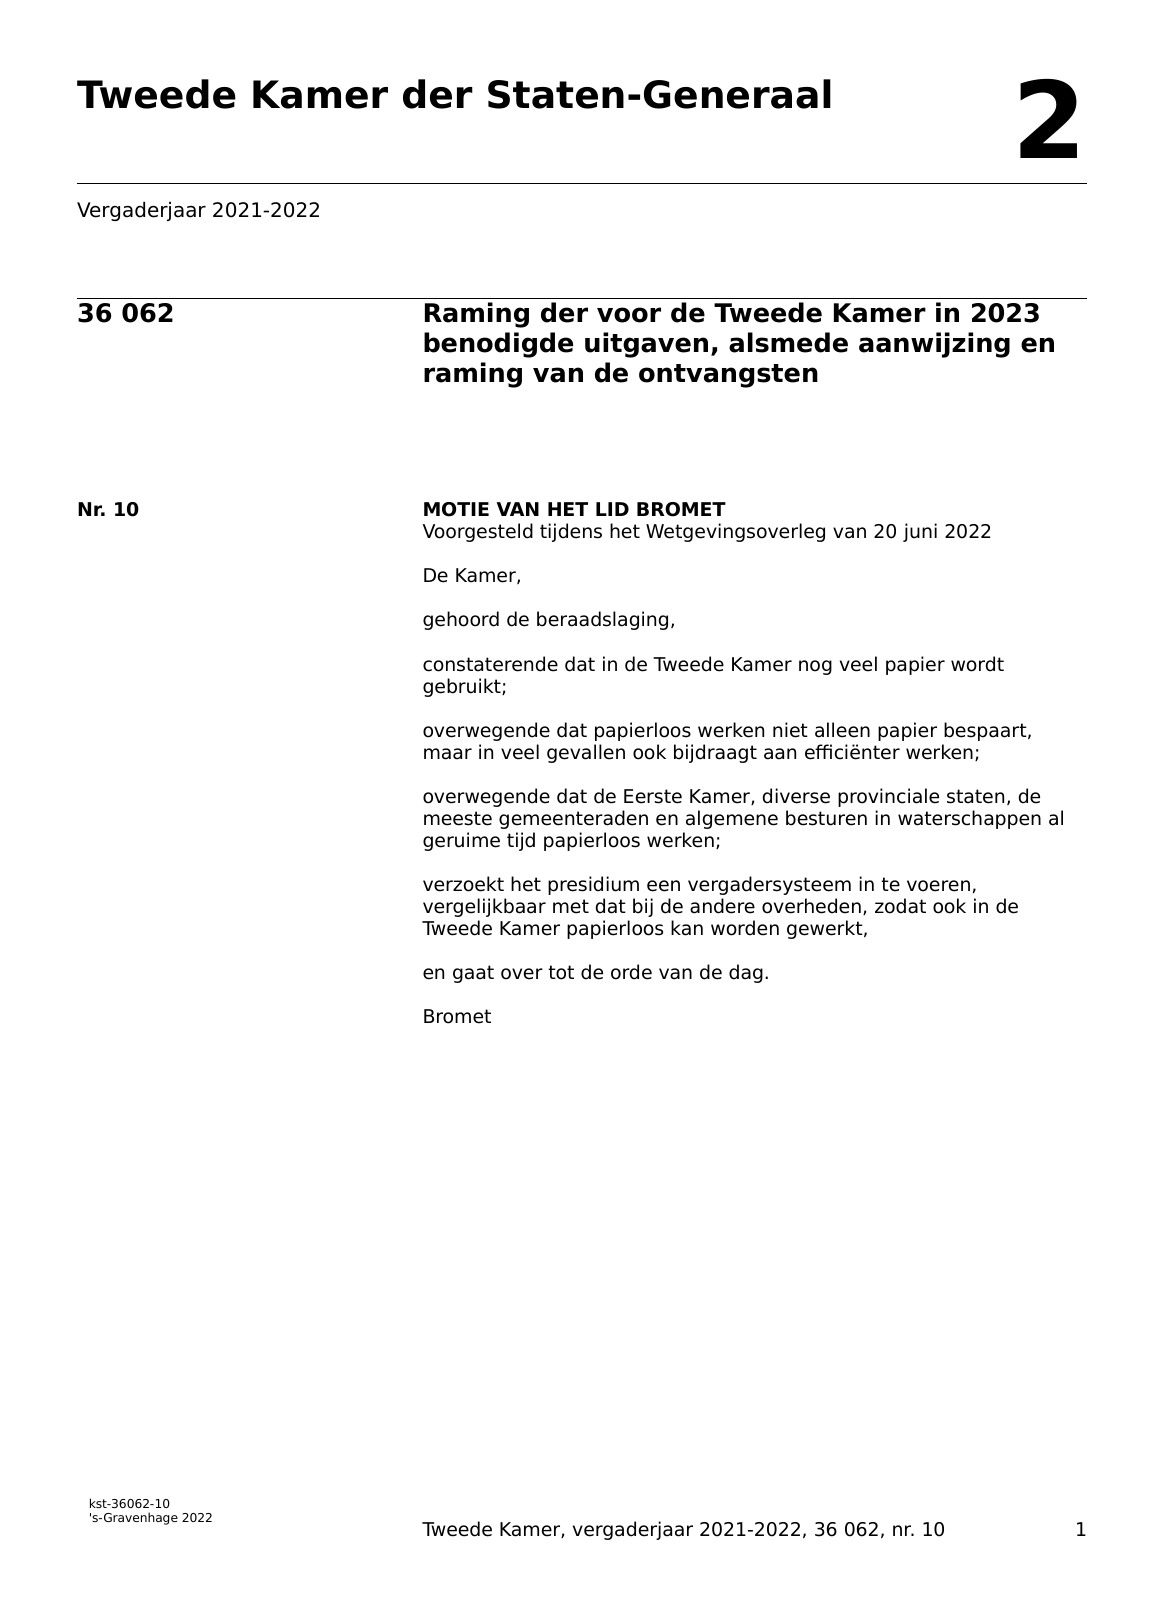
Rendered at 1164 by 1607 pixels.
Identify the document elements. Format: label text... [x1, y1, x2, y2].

text overwegende dat de Eerste Kamer, diverse provinciale staten, de meeste gemeenteraden en algemene besturen in waterschappen al geruime tijd papierloos werken; [422, 786, 1087, 852]
text kst-36062-10 [88, 1497, 323, 1511]
subtitle 36 062 Raming der voor de Tweede Kamer in 2023 benodigde uitgaven, alsmede aanwijzing en raming van de ontvangsten [77, 299, 1087, 388]
table_header Tweede Kamer der Staten-Generaal [77, 59, 886, 183]
text Voorgesteld tijdens het Wetgevingsoverleg van 20 juni 2022 [422, 521, 1087, 543]
text constaterende dat in de Tweede Kamer nog veel papier wordt gebruikt; [422, 653, 1087, 697]
text overwegende dat papierloos werken niet alleen papier bespaart, maar in veel gevallen ook bijdraagt aan efficiënter werken; [422, 720, 1087, 764]
text gehoord de beraadslaging, [422, 609, 1087, 631]
text en gaat over tot de orde van de dag. [422, 962, 1087, 984]
text 's-Gravenhage 2022 [88, 1511, 323, 1525]
text De Kamer, [422, 565, 1087, 587]
text Bromet [422, 1006, 1087, 1028]
text verzoekt het presidium een vergadersysteem in te voeren, vergelijkbaar met dat bij de andere overheden, zodat ook in de Tweede Kamer papierloos kan worden gewerkt, [422, 874, 1087, 940]
table_header 2 [886, 59, 1087, 183]
table_cell Vergaderjaar 2021-2022 [77, 184, 1087, 298]
subtitle Nr. 10 MOTIE VAN HET LID BROMET [77, 499, 1087, 521]
